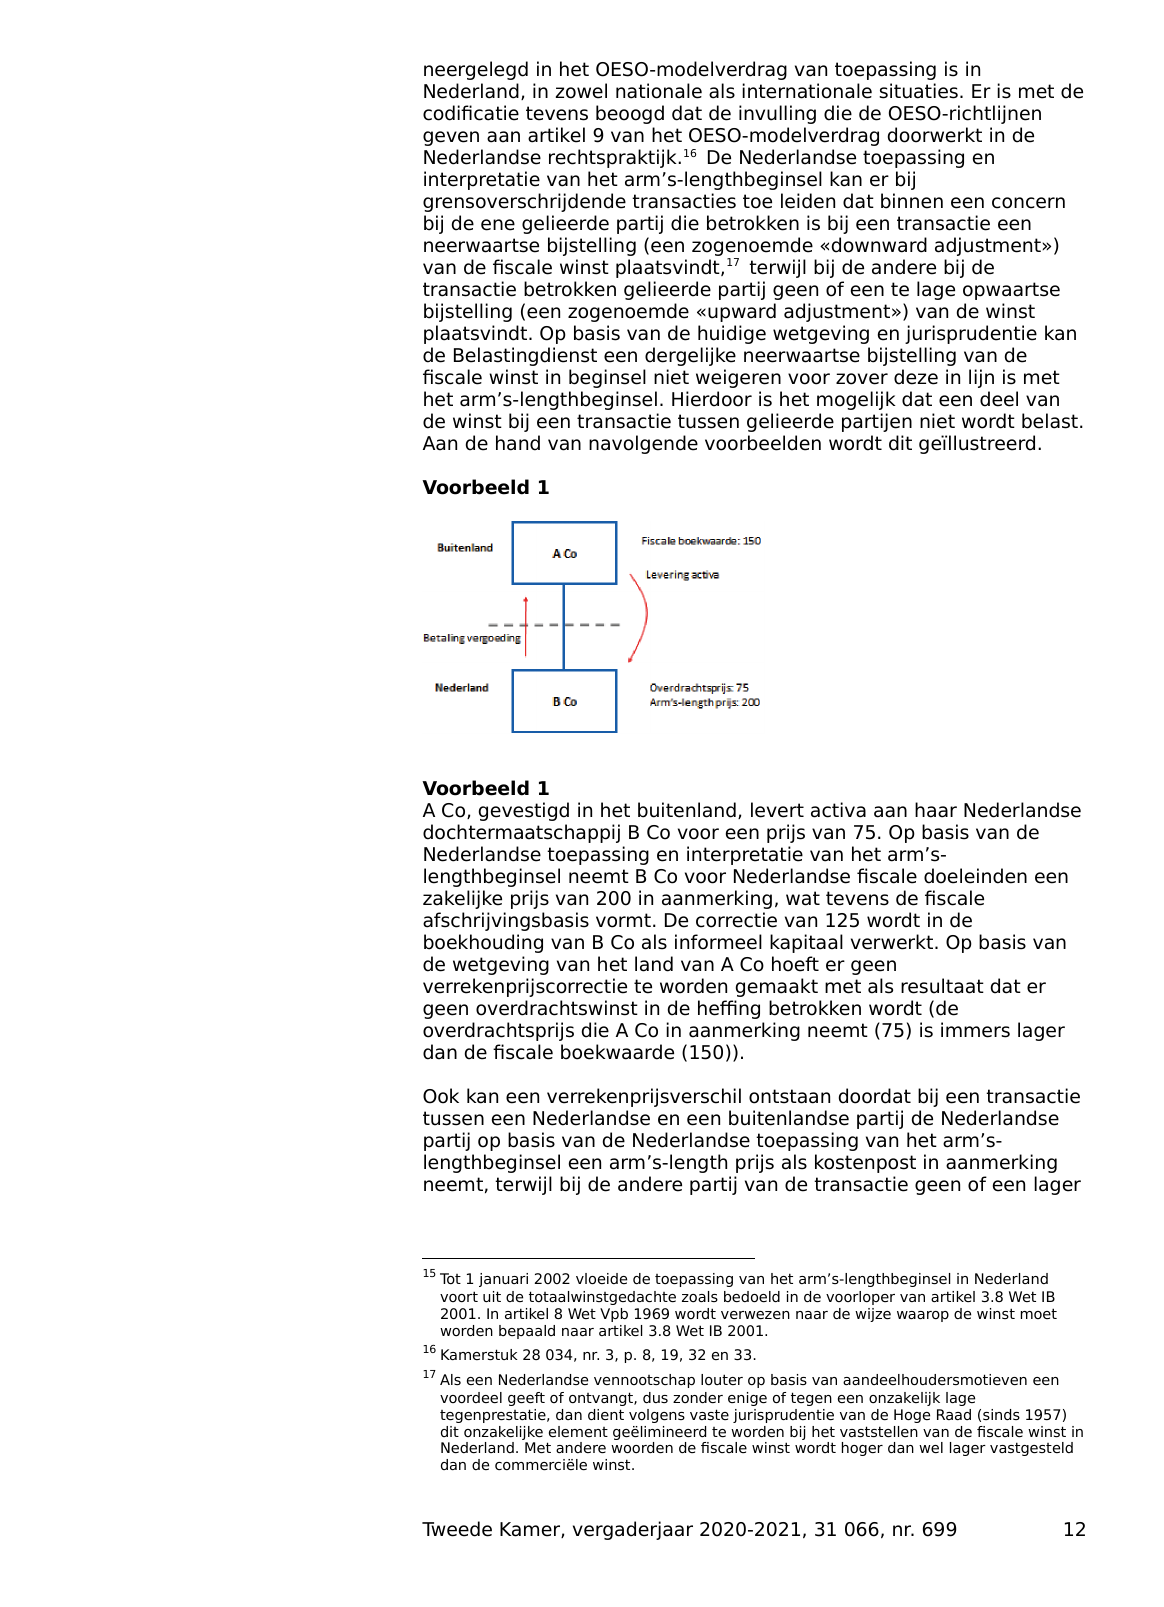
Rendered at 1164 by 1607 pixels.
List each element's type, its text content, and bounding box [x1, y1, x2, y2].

text Ook kan een verrekenprijsverschil ontstaan doordat bij een transactie tussen een Nederlandse en een buitenlandse partij de Nederlandse partij op basis van de Nederlandse toepassing van het arm’s-lengthbeginsel een arm’s-length prijs als kostenpost in aanmerking neemt, terwijl bij de andere partij van de transactie geen of een lager [422, 1086, 1087, 1196]
text Kamerstuk 28 034, nr. 3, p. 8, 19, 32 en 33. [422, 1343, 1087, 1365]
text neergelegd in het OESO-modelverdrag van toepassing is in Nederland, in zowel nationale als internationale situaties. Er is met de codificatie tevens beoogd dat de invulling die de OESO-richtlijnen geven aan artikel 9 van het OESO-modelverdrag doorwerkt in de Nederlandse rechtspraktijk. De Nederlandse toepassing en interpretatie van het arm’s-lengthbeginsel kan er bij grensoverschrijdende transacties toe leiden dat binnen een concern bij de ene gelieerde partij die betrokken is bij een transactie een neerwaartse bijstelling (een zogenoemde «downward adjustment») van de fiscale winst plaatsvindt, terwijl bij de andere bij de transactie betrokken gelieerde partij geen of een te lage opwaartse bijstelling (een zogenoemde «upward adjustment») van de winst plaatsvindt. Op basis van de huidige wetgeving en jurisprudentie kan de Belastingdienst een dergelijke neerwaartse bijstelling van de fiscale winst in beginsel niet weigeren voor zover deze in lijn is met het arm’s-lengthbeginsel. Hierdoor is het mogelijk dat een deel van de winst bij een transactie tussen gelieerde partijen niet wordt belast. Aan de hand van navolgende voorbeelden wordt dit geïllustreerd. [422, 59, 1087, 455]
text Als een Nederlandse vennootschap louter op basis van aandeelhoudersmotieven een voordeel geeft of ontvangt, dus zonder enige of tegen een onzakelijk lage tegenprestatie, dan dient volgens vaste jurisprudentie van de Hoge Raad (sinds 1957) dit onzakelijke element geëlimineerd te worden bij het vaststellen van de fiscale winst in Nederland. Met andere woorden de fiscale winst wordt hoger dan wel lager vastgesteld dan de commerciële winst. [422, 1368, 1087, 1474]
subtitle Voorbeeld 1 [422, 477, 1087, 499]
text Tot 1 januari 2002 vloeide de toepassing van het arm’s-lengthbeginsel in Nederland voort uit de totaalwinstgedachte zoals bedoeld in de voorloper van artikel 3.8 Wet IB 2001. In artikel 8 Wet Vpb 1969 wordt verwezen naar de wijze waarop de winst moet worden bepaald naar artikel 3.8 Wet IB 2001. [422, 1267, 1087, 1340]
text A Co, gevestigd in het buitenland, levert activa aan haar Nederlandse dochtermaatschappij B Co voor een prijs van 75. Op basis van de Nederlandse toepassing en interpretatie van het arm’s-lengthbeginsel neemt B Co voor Nederlandse fiscale doeleinden een zakelijke prijs van 200 in aanmerking, wat tevens de fiscale afschrijvingsbasis vormt. De correctie van 125 wordt in de boekhouding van B Co als informeel kapitaal verwerkt. Op basis van de wetgeving van het land van A Co hoeft er geen verrekenprijscorrectie te worden gemaakt met als resultaat dat er geen overdrachtswinst in de heffing betrokken wordt (de overdrachtsprijs die A Co in aanmerking neemt (75) is immers lager dan de fiscale boekwaarde (150)). [422, 800, 1087, 1063]
picture [422, 521, 765, 734]
text Voorbeeld 1 [422, 778, 1087, 800]
